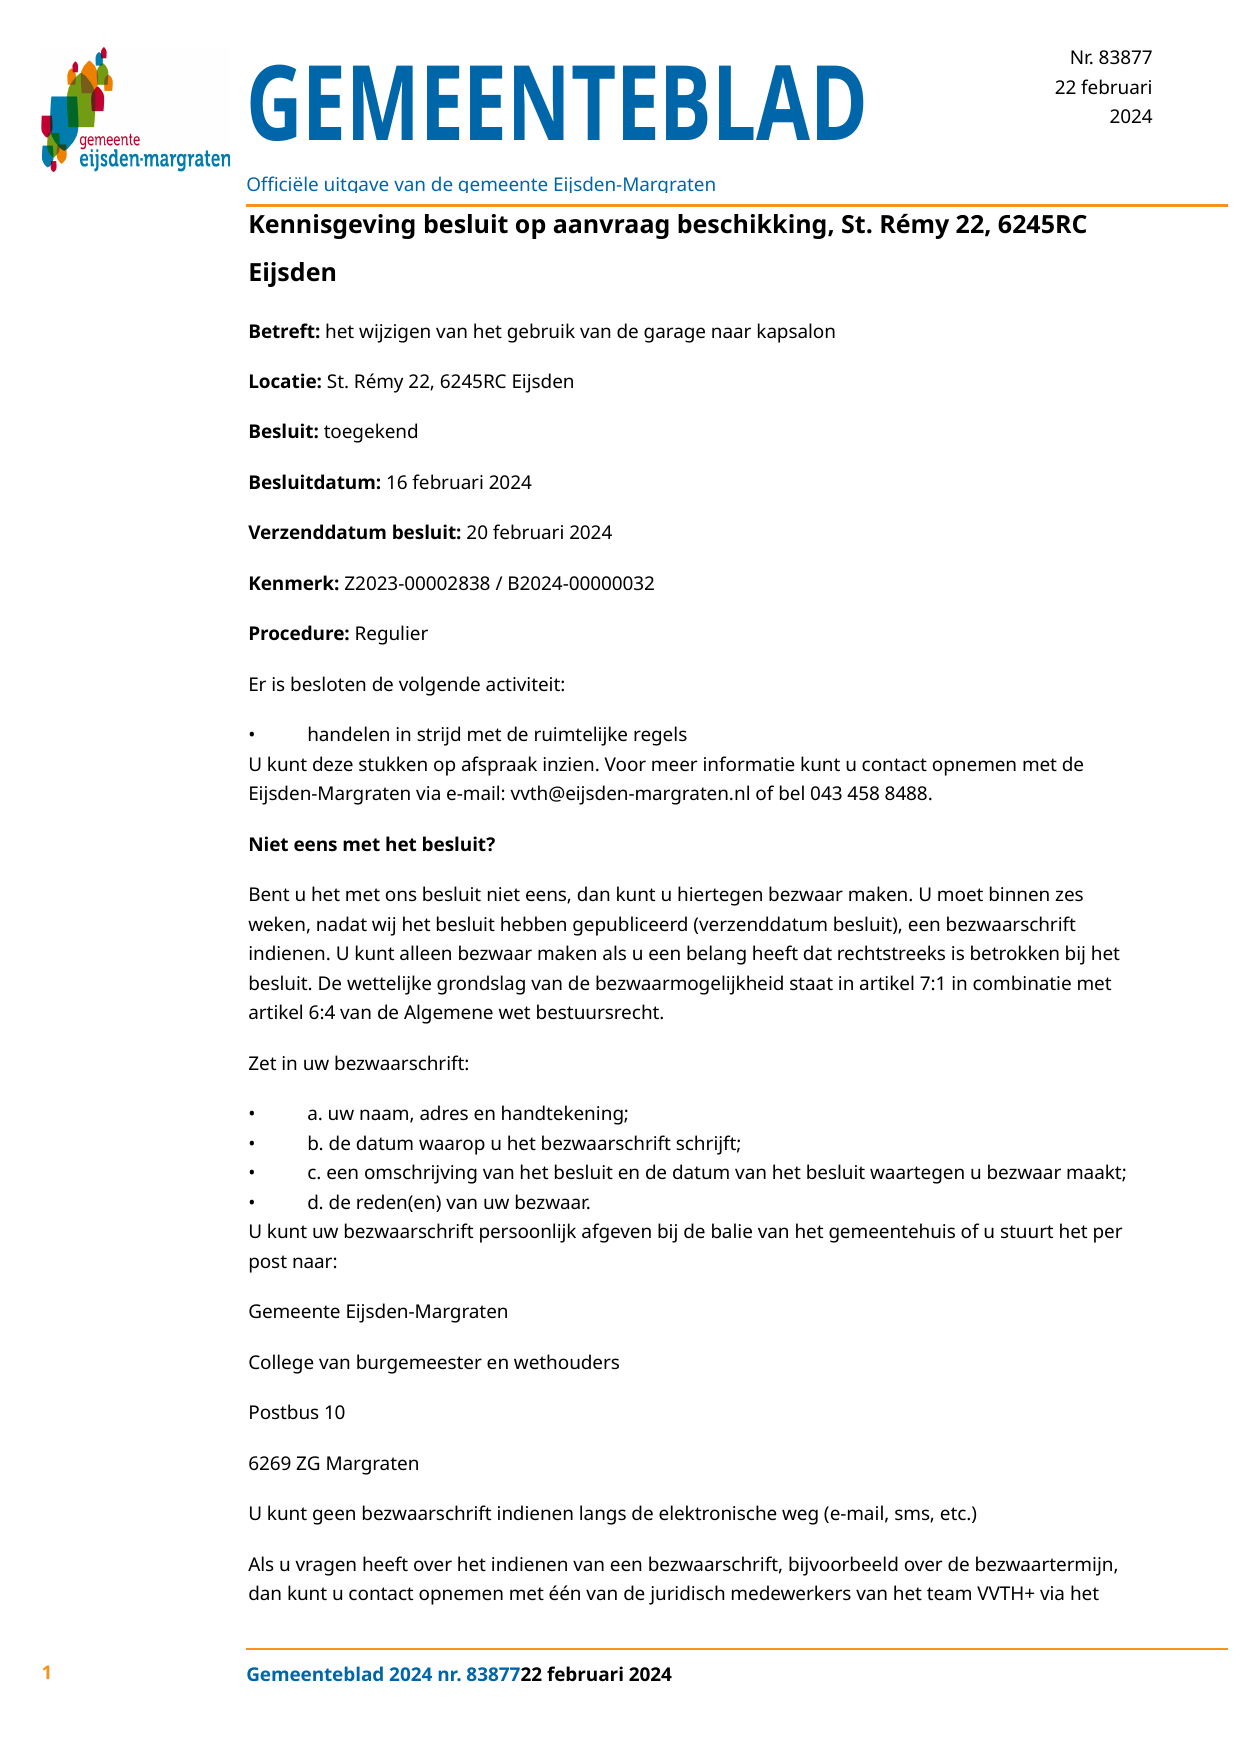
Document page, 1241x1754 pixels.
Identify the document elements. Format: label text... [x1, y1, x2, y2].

text Er is besloten de volgende activiteit: [248, 671, 1152, 697]
text Betreft: het wijzigen van het gebruik van de garage naar kapsalon [248, 318, 1152, 344]
text Locatie: St. Rémy 22, 6245RC Eijsden [248, 368, 1152, 394]
list handelen in strijd met de ruimtelijke regels [248, 721, 1152, 747]
picture [41, 47, 231, 172]
text Gemeente Eijsden-Margraten [248, 1299, 1152, 1324]
text Besluitdatum: 16 februari 2024 [248, 469, 1152, 495]
text Procedure: Regulier [248, 620, 1152, 646]
text Verzenddatum besluit: 20 februari 2024 [248, 519, 1152, 545]
text Kenmerk: Z2023-00002838 / B2024-00000032 [248, 570, 1152, 596]
text 6269 ZG Margraten [248, 1450, 1152, 1476]
text Besluit: toegekend [248, 419, 1152, 444]
text Postbus 10 [248, 1399, 1152, 1425]
text Niet eens met het besluit? [248, 831, 1152, 857]
list b. de datum waarop u het bezwaarschrift schrijft; [248, 1130, 1152, 1156]
text College van burgemeester en wethouders [248, 1349, 1152, 1375]
text Als u vragen heeft over het indienen van een bezwaarschrift, bijvoorbeeld over de bezwaartermijn, dan kunt u contact opnemen met één van de juridisch medewerkers van het team VVTH+ via het [248, 1551, 1152, 1606]
text U kunt geen bezwaarschrift indienen langs de elektronische weg (e-mail, sms, etc.) [248, 1500, 1152, 1526]
list c. een omschrijving van het besluit en de datum van het besluit waartegen u bezwaar maakt; [248, 1159, 1152, 1185]
text U kunt deze stukken op afspraak inzien. Voor meer informatie kunt u contact opnemen met de Eijsden-Margraten via e-mail: vvth@eijsden-margraten.nl of bel 043 458 8488. [248, 751, 1152, 806]
text Bent u het met ons besluit niet eens, dan kunt u hiertegen bezwaar maken. U moet binnen zes weken, nadat wij het besluit hebben gepubliceerd (verzenddatum besluit), een bezwaarschrift indienen. U kunt alleen bezwaar maken als u een belang heeft dat rechtstreeks is betrokken bij het besluit. De wettelijke grondslag van de bezwaarmogelijkheid staat in artikel 7:1 in combinatie met artikel 6:4 van de Algemene wet bestuursrecht. [248, 881, 1152, 1025]
text Kennisgeving besluit op aanvraag beschikking, St. Rémy 22, 6245RC Eijsden [248, 207, 1152, 288]
list d. de reden(en) van uw bezwaar. [248, 1189, 1152, 1215]
text U kunt uw bezwaarschrift persoonlijk afgeven bij de balie van het gemeentehuis of u stuurt het per post naar: [248, 1219, 1152, 1274]
list a. uw naam, adres en handtekening; [248, 1100, 1152, 1126]
text Zet in uw bezwaarschrift: [248, 1050, 1152, 1076]
